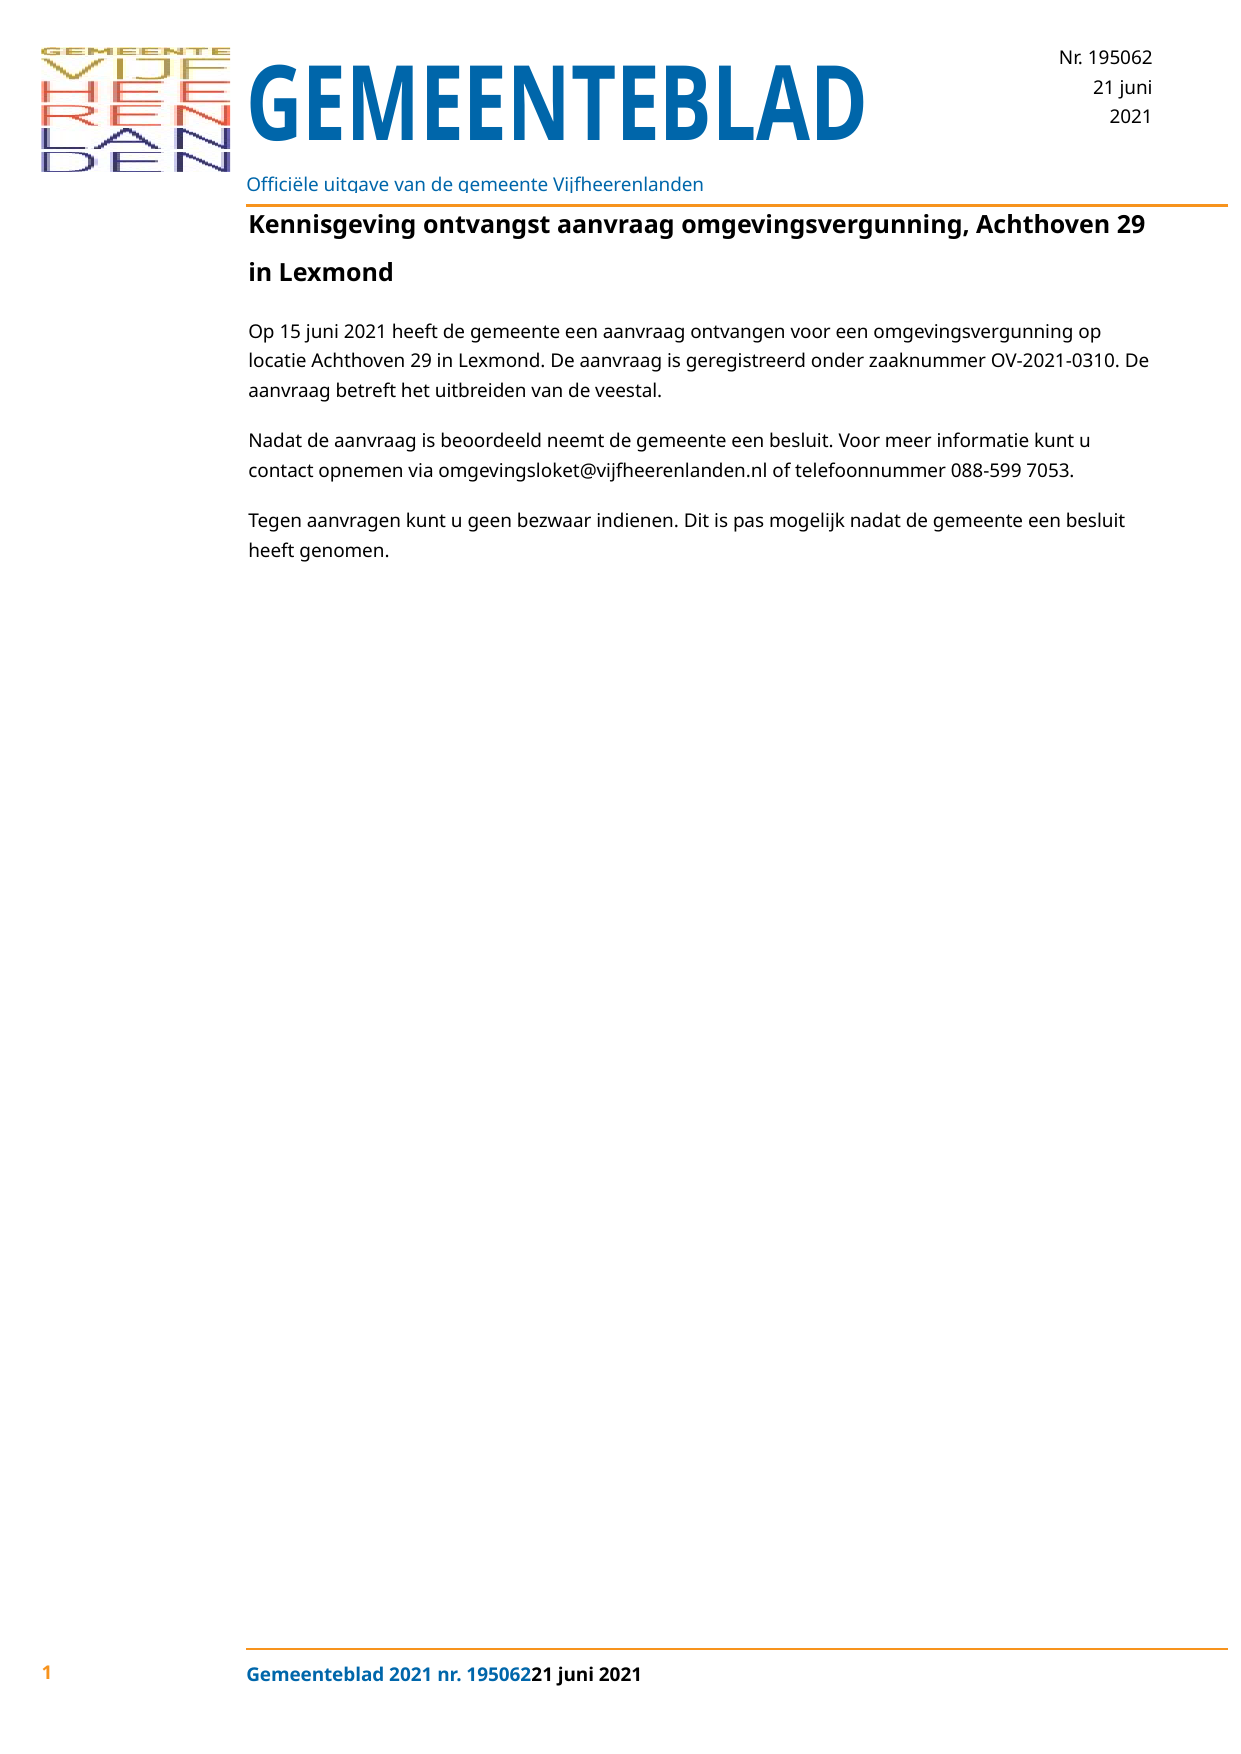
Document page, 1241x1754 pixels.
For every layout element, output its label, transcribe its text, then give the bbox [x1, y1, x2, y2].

text Nadat de aanvraag is beoordeeld neemt de gemeente een besluit. Voor meer informatie kunt u contact opnemen via omgevingsloket@vijfheerenlanden.nl of telefoonnummer 088-599 7053. [248, 427, 1152, 483]
text Tegen aanvragen kunt u geen bezwaar indienen. Dit is pas mogelijk nadat de gemeente een besluit heeft genomen. [248, 507, 1152, 563]
picture [41, 47, 231, 172]
text Op 15 juni 2021 heeft de gemeente een aanvraag ontvangen voor een omgevingsvergunning op locatie Achthoven 29 in Lexmond. De aanvraag is geregistreerd onder zaaknummer OV-2021-0310. De aanvraag betreft het uitbreiden van de veestal. [248, 318, 1152, 403]
text Kennisgeving ontvangst aanvraag omgevingsvergunning, Achthoven 29 in Lexmond [248, 207, 1152, 288]
